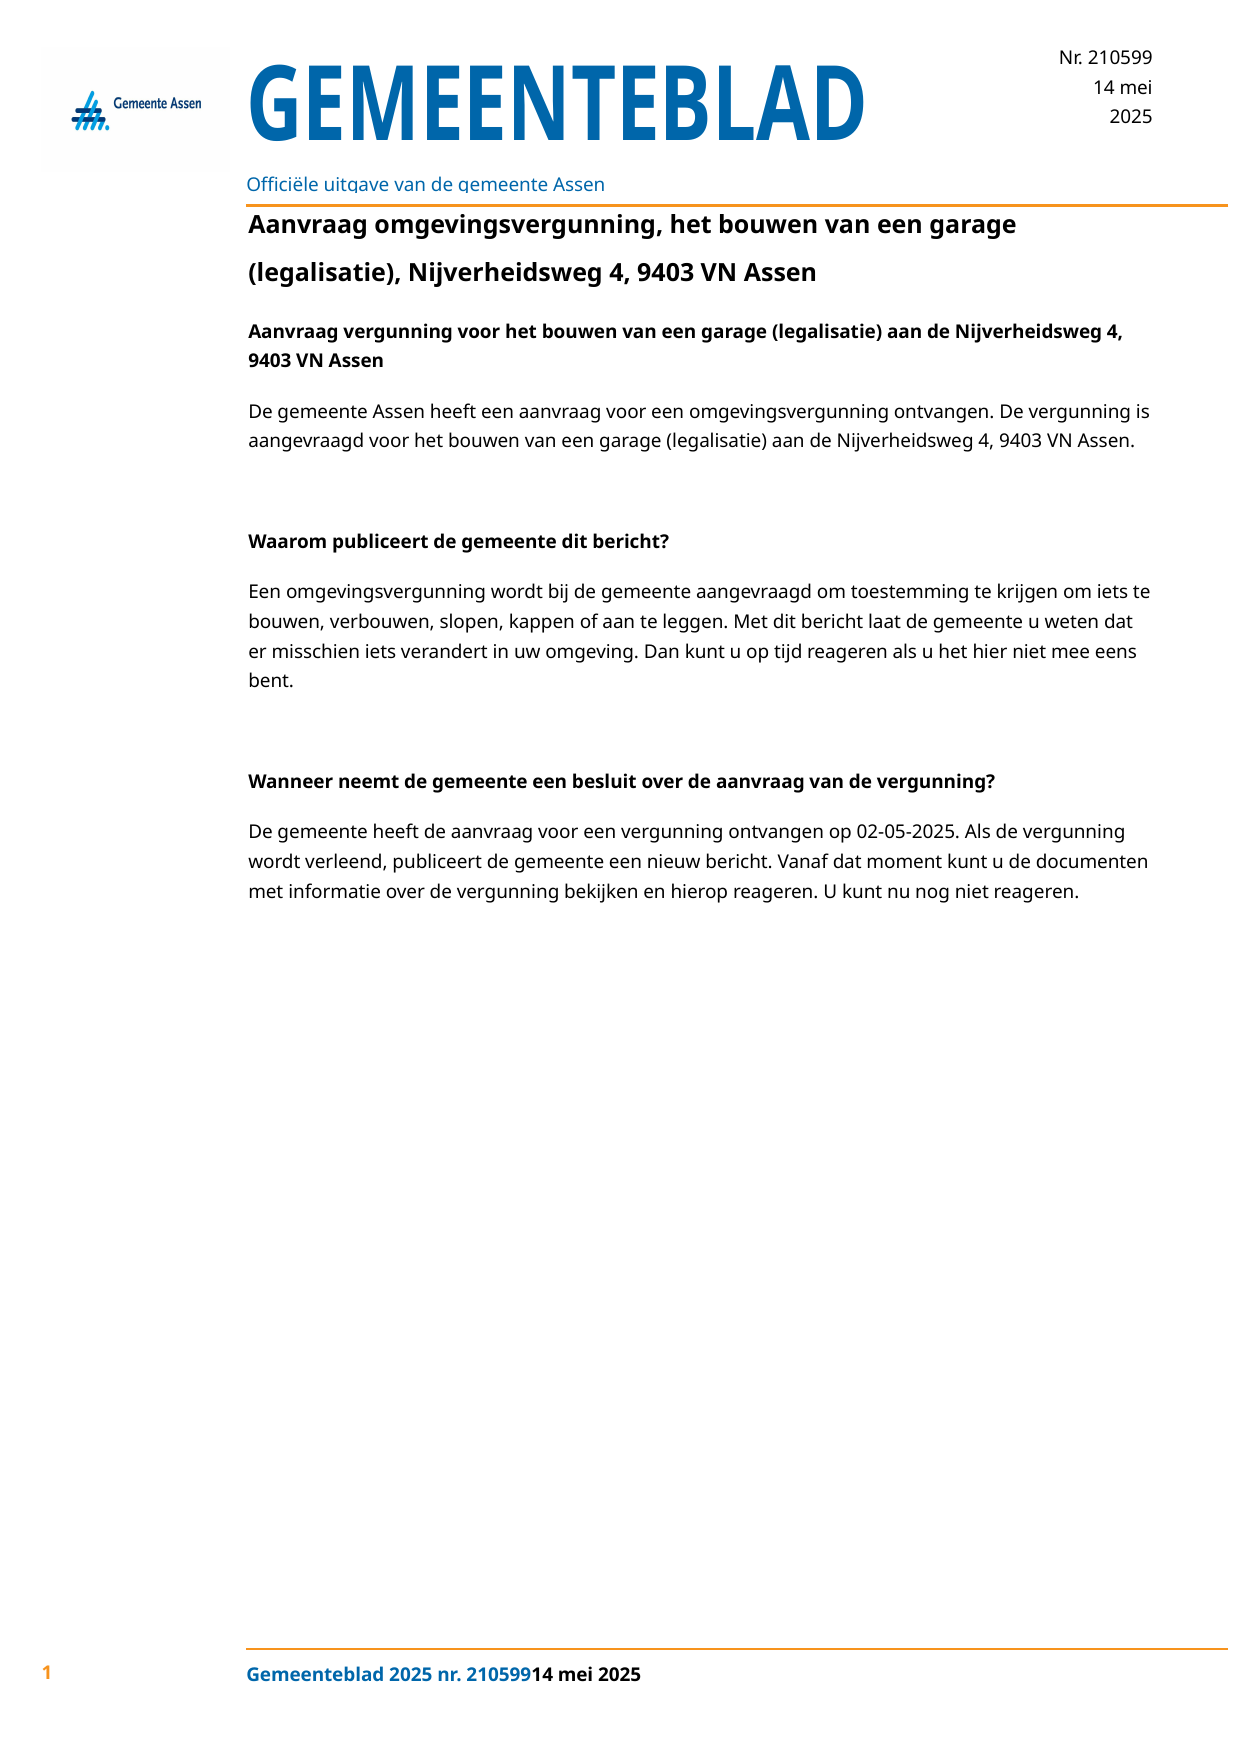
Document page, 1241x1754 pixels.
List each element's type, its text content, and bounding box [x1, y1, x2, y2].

text Een omgevingsvergunning wordt bij de gemeente aangevraagd om toestemming te krijgen om iets te bouwen, verbouwen, slopen, kappen of aan te leggen. Met dit bericht laat de gemeente u weten dat er misschien iets verandert in uw omgeving. Dan kunt u op tijd reageren als u het hier niet mee eens bent. [248, 579, 1152, 693]
text De gemeente heeft de aanvraag voor een vergunning ontvangen op 02-05-2025. Als de vergunning wordt verleend, publiceert de gemeente een nieuw bericht. Vanaf dat moment kunt u de documenten met informatie over de vergunning bekijken en hierop reageren. U kunt nu nog niet reageren. [248, 819, 1152, 904]
picture [41, 47, 231, 172]
text Wanneer neemt de gemeente een besluit over de aanvraag van de vergunning? [248, 768, 1152, 794]
text De gemeente Assen heeft een aanvraag voor een omgevingsvergunning ontvangen. De vergunning is aangevraagd voor het bouwen van een garage (legalisatie) aan de Nijverheidsweg 4, 9403 VN Assen. [248, 398, 1152, 453]
text Aanvraag vergunning voor het bouwen van een garage (legalisatie) aan de Nijverheidsweg 4, 9403 VN Assen [248, 318, 1152, 373]
text Waarom publiceert de gemeente dit bericht? [248, 528, 1152, 554]
text Aanvraag omgevingsvergunning, het bouwen van een garage (legalisatie), Nijverheidsweg 4, 9403 VN Assen [248, 207, 1152, 288]
